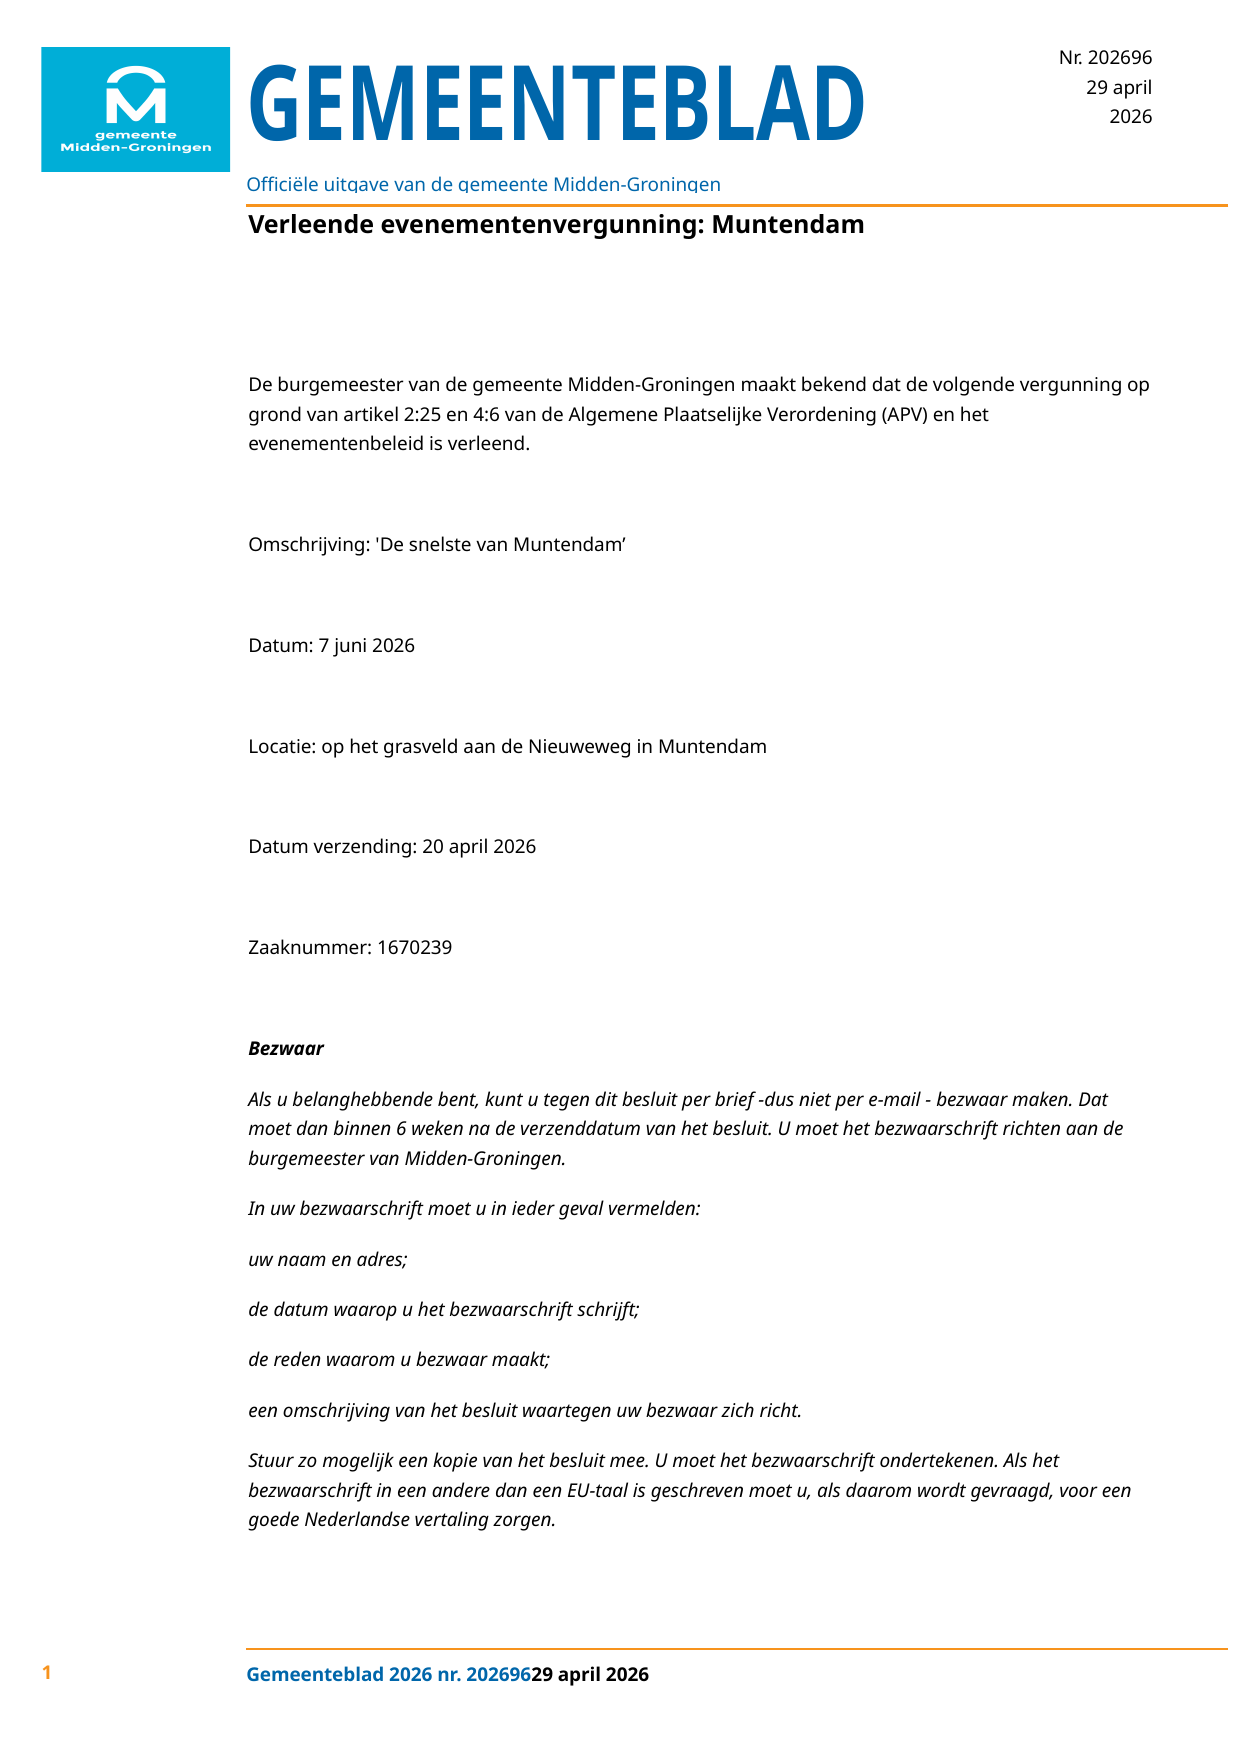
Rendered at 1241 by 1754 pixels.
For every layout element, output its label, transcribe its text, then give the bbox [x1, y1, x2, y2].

text Datum verzending: 20 april 2026 [248, 834, 1152, 859]
text Omschrijving: 'De snelste van Muntendam’ [248, 531, 1152, 557]
text In uw bezwaarschrift moet u in ieder geval vermelden: [248, 1195, 1152, 1221]
text Zaaknummer: 1670239 [248, 934, 1152, 960]
text de datum waarop u het bezwaarschrift schrijft; [248, 1296, 1152, 1322]
picture [108, 66, 164, 82]
picture [107, 89, 165, 122]
text uw naam en adres; [248, 1246, 1152, 1271]
text Datum: 7 juni 2026 [248, 632, 1152, 658]
text Verleende evenementenvergunning: Muntendam [248, 207, 1152, 241]
text De burgemeester van de gemeente Midden-Groningen maakt bekend dat de volgende vergunning op grond van artikel 2:25 en 4:6 van de Algemene Plaatselijke Verordening (APV) en het evenementenbeleid is verleend. [248, 371, 1152, 456]
picture [184, 146, 190, 153]
text Locatie: op het grasveld aan de Nieuweweg in Muntendam [248, 733, 1152, 758]
text Stuur zo mogelijk een kopie van het besluit mee. U moet het bezwaarschrift ondertekenen. Als het bezwaarschrift in een andere dan een EU-taal is geschreven moet u, als daarom wordt gevraagd, voor een goede Nederlandse vertaling zorgen. [248, 1447, 1152, 1532]
text de reden waarom u bezwaar maakt; [248, 1347, 1152, 1372]
text een omschrijving van het besluit waartegen uw bezwaar zich richt. [248, 1397, 1152, 1423]
text Als u belanghebbende bent, kunt u tegen dit besluit per brief -dus niet per e-mail - bezwaar maken. Dat moet dan binnen 6 weken na de verzenddatum van het besluit. U moet het bezwaarschrift richten aan de burgemeester van Midden-Groningen. [248, 1086, 1152, 1171]
text Bezwaar [248, 1035, 1152, 1061]
